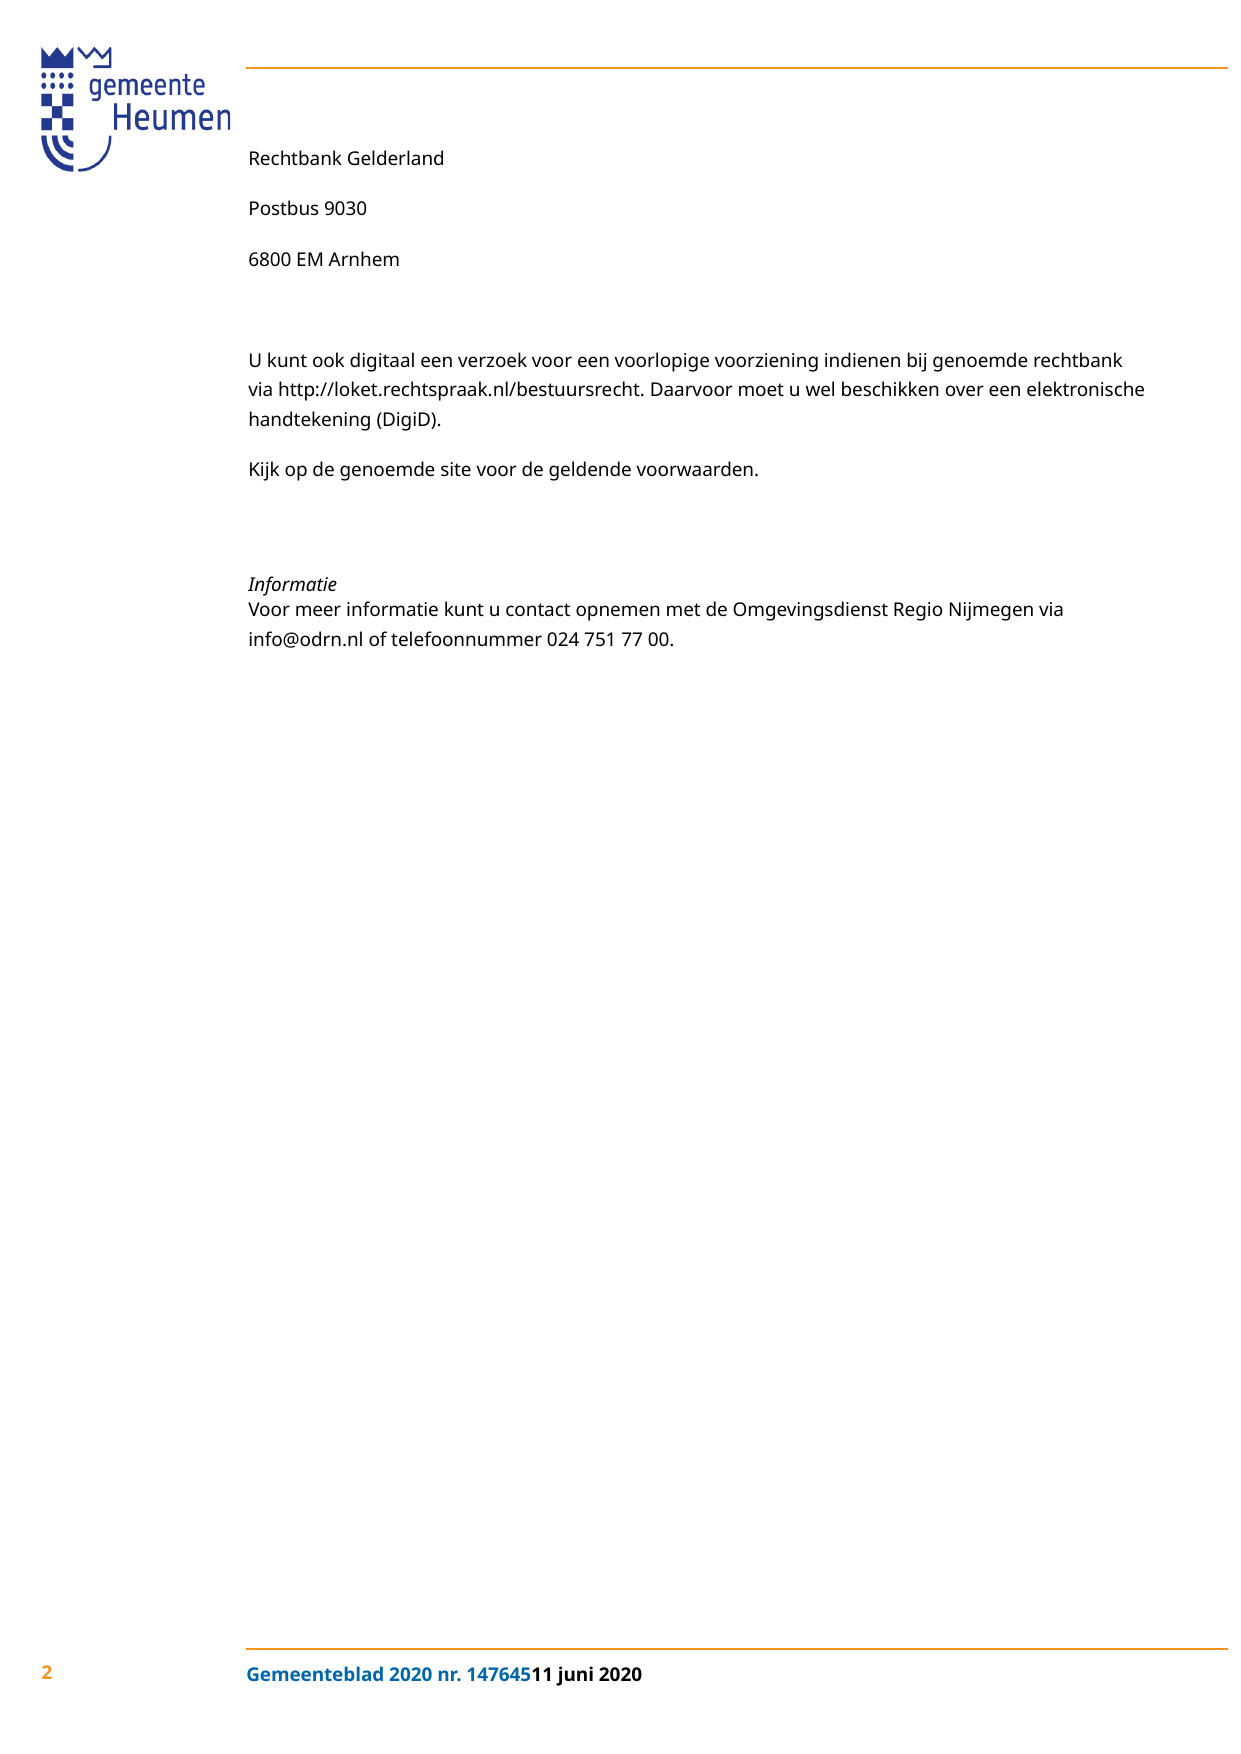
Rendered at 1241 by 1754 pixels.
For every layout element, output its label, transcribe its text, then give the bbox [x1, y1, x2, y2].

text U kunt ook digitaal een verzoek voor een voorlopige voorziening indienen bij genoemde rechtbank via http://loket.rechtspraak.nl/bestuursrecht. Daarvoor moet u wel beschikken over een elektronische handtekening (DigiD). [248, 347, 1152, 432]
text Postbus 9030 [248, 196, 1152, 221]
text Kijk op de genoemde site voor de geldende voorwaarden. [248, 456, 1152, 482]
text Rechtbank Gelderland [248, 145, 1152, 171]
text 6800 EM Arnhem [248, 246, 1152, 272]
text Voor meer informatie kunt u contact opnemen met de Omgevingsdienst Regio Nijmegen via info@odrn.nl of telefoonnummer 024 751 77 00. [248, 597, 1152, 652]
picture [41, 47, 231, 172]
text Informatie [248, 571, 1152, 597]
